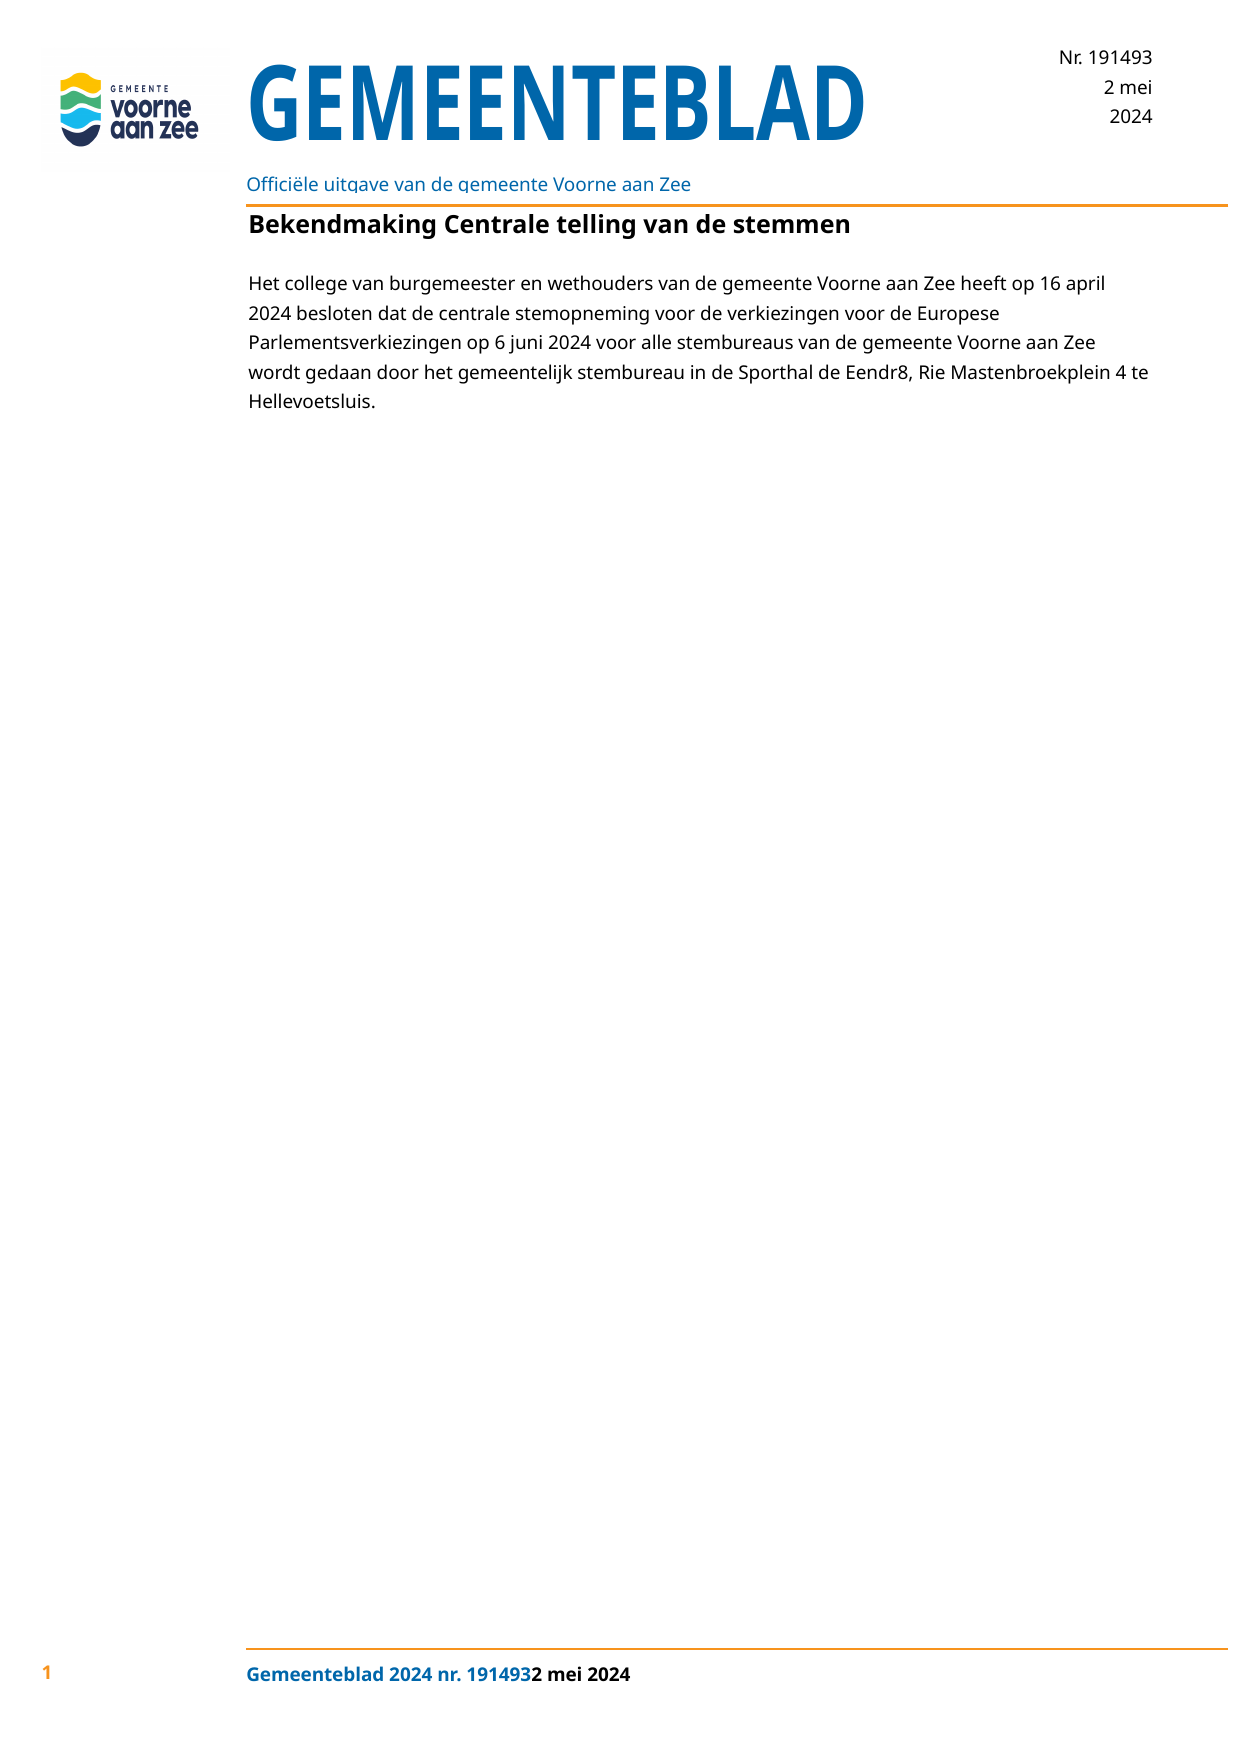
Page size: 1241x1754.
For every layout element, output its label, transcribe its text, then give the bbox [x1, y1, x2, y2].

text Het college van burgemeester en wethouders van de gemeente Voorne aan Zee heeft op 16 april 2024 besloten dat de centrale stemopneming voor de verkiezingen voor de Europese Parlementsverkiezingen op 6 juni 2024 voor alle stembureaus van de gemeente Voorne aan Zee wordt gedaan door het gemeentelijk stembureau in de Sporthal de Eendr8, Rie Mastenbroekplein 4 te Hellevoetsluis. [248, 270, 1152, 414]
picture [41, 47, 231, 172]
text Bekendmaking Centrale telling van de stemmen [248, 207, 1152, 241]
